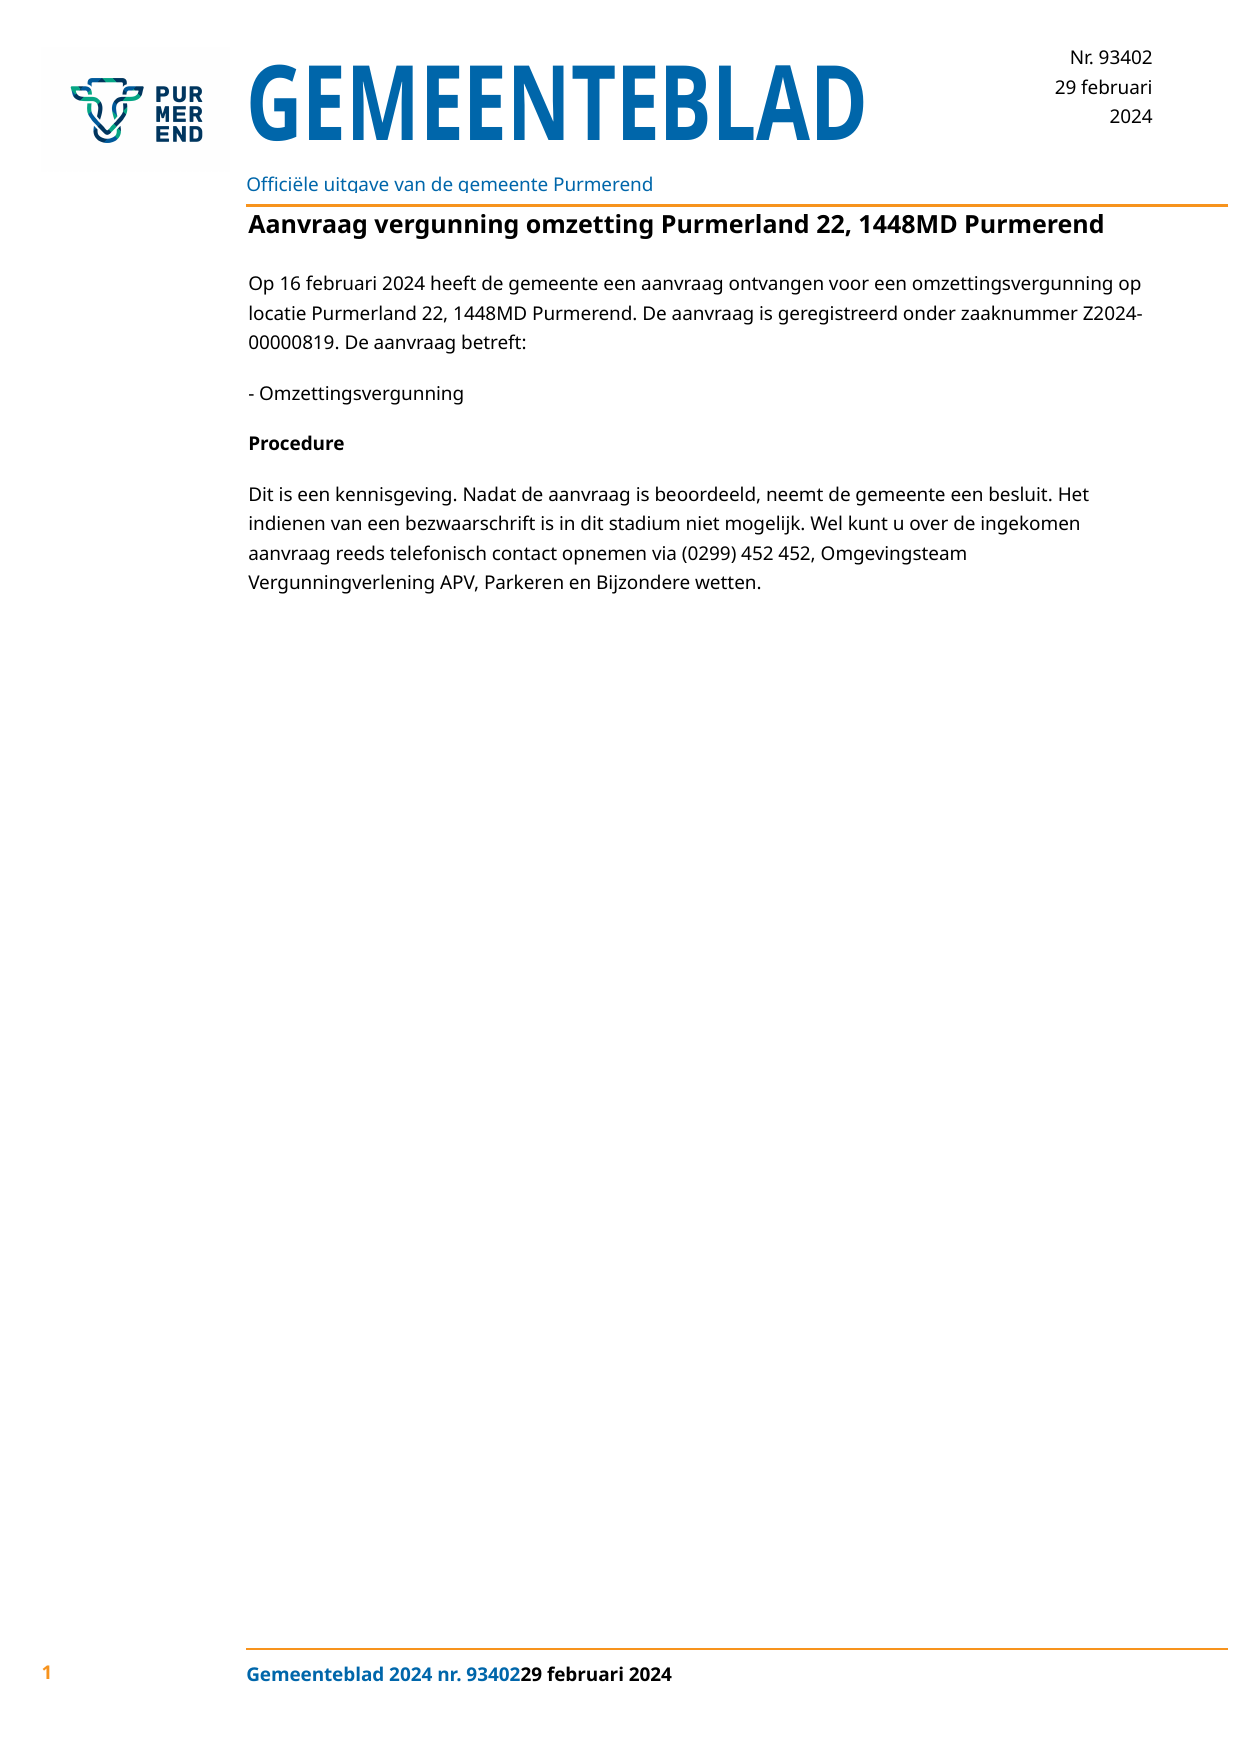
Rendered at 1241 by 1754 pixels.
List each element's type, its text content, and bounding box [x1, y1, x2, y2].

text - Omzettingsvergunning [248, 380, 1152, 406]
picture [41, 47, 231, 172]
text Dit is een kennisgeving. Nadat de aanvraag is beoordeeld, neemt de gemeente een besluit. Het indienen van een bezwaarschrift is in dit stadium niet mogelijk. Wel kunt u over de ingekomen aanvraag reeds telefonisch contact opnemen via (0299) 452 452, Omgevingsteam Vergunningverlening APV, Parkeren en Bijzondere wetten. [248, 481, 1152, 595]
text Aanvraag vergunning omzetting Purmerland 22, 1448MD Purmerend [248, 207, 1152, 241]
text Op 16 februari 2024 heeft de gemeente een aanvraag ontvangen voor een omzettingsvergunning op locatie Purmerland 22, 1448MD Purmerend. De aanvraag is geregistreerd onder zaaknummer Z2024-00000819. De aanvraag betreft: [248, 270, 1152, 355]
text Procedure [248, 430, 1152, 456]
